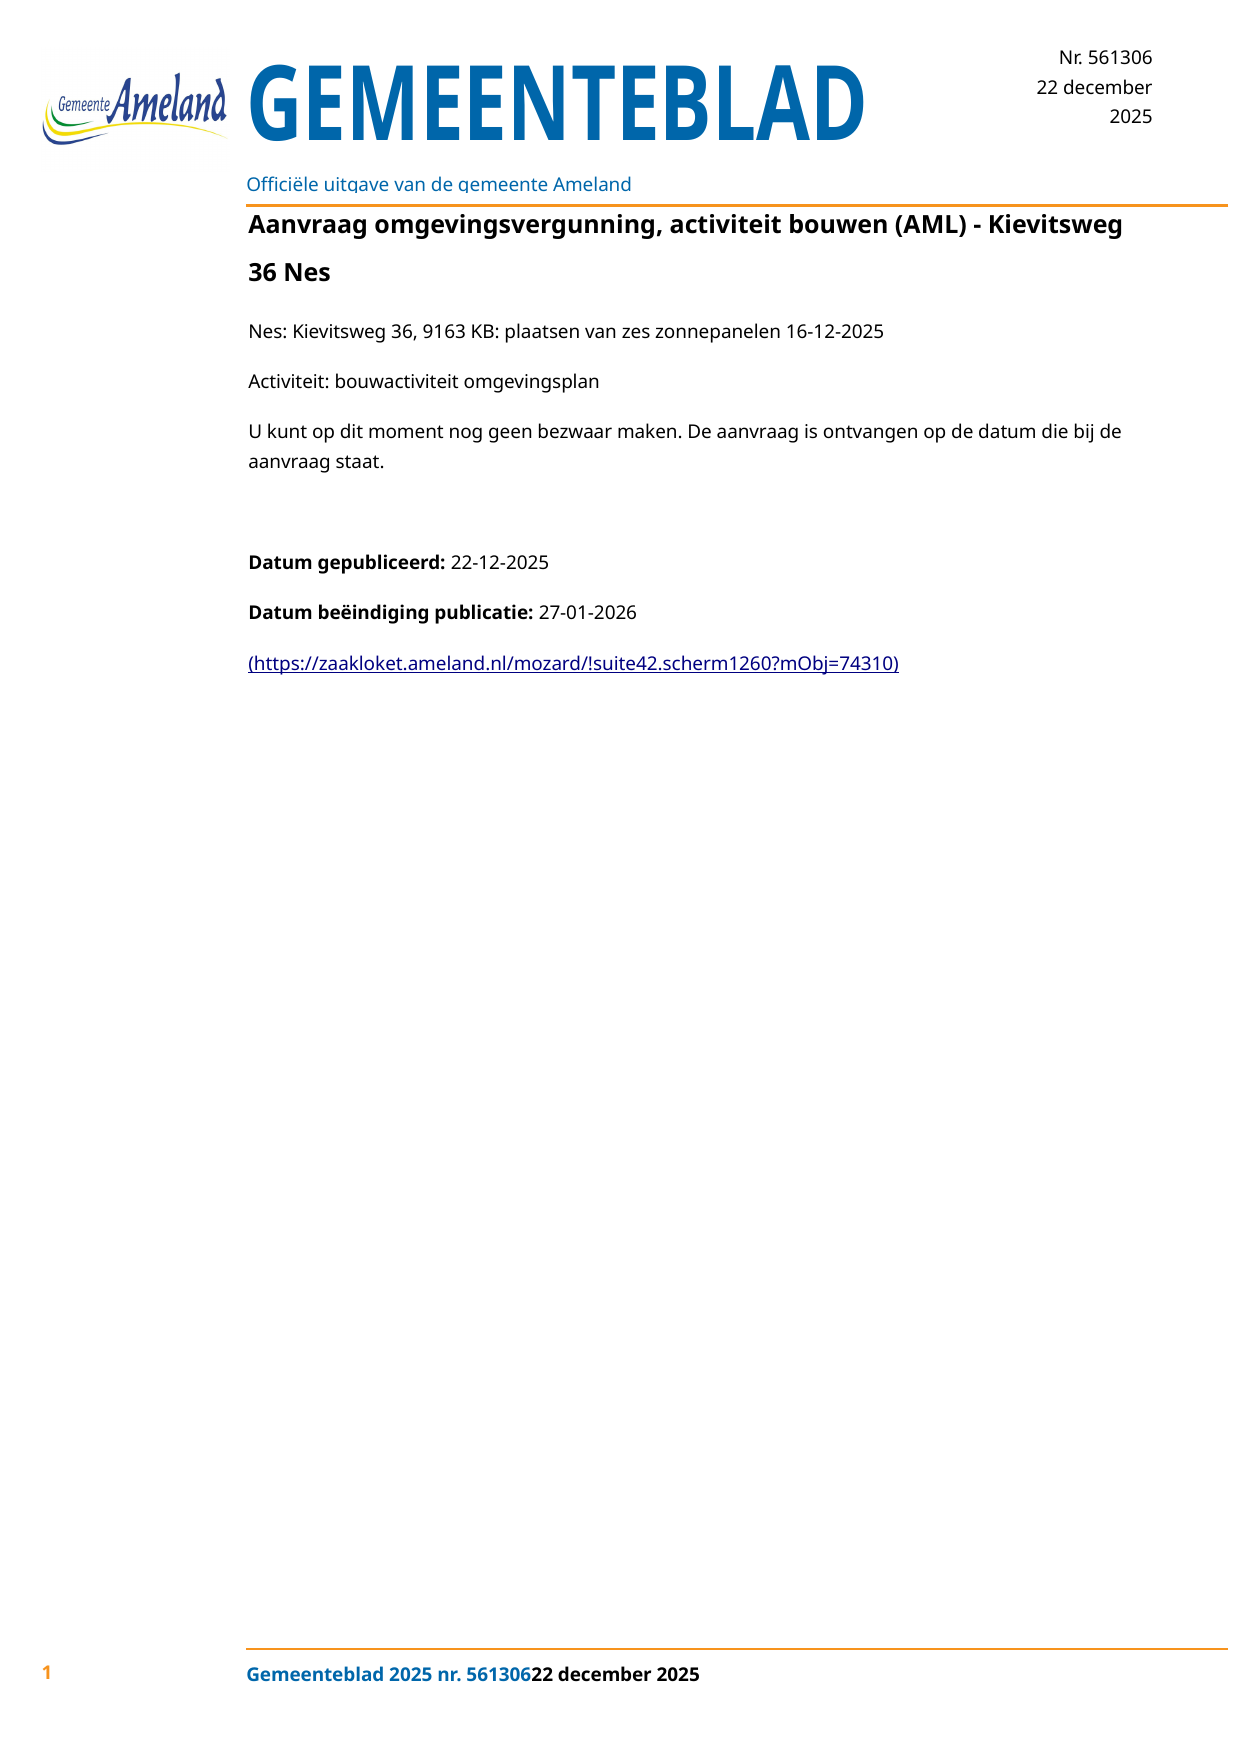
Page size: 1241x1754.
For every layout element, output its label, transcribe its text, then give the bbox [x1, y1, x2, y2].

text Aanvraag omgevingsvergunning, activiteit bouwen (AML) - Kievitsweg 36 Nes [248, 207, 1152, 288]
picture [41, 47, 231, 172]
text Nes: Kievitsweg 36, 9163 KB: plaatsen van zes zonnepanelen 16-12-2025 [248, 318, 1152, 344]
text Activiteit: bouwactiviteit omgevingsplan [248, 368, 1152, 394]
text (https://zaakloket.ameland.nl/mozard/!suite42.scherm1260?mObj=74310) [248, 650, 1152, 676]
text Datum beëindiging publicatie: 27-01-2026 [248, 599, 1152, 625]
text Datum gepubliceerd: 22-12-2025 [248, 549, 1152, 575]
text U kunt op dit moment nog geen bezwaar maken. De aanvraag is ontvangen op de datum die bij de aanvraag staat. [248, 419, 1152, 474]
